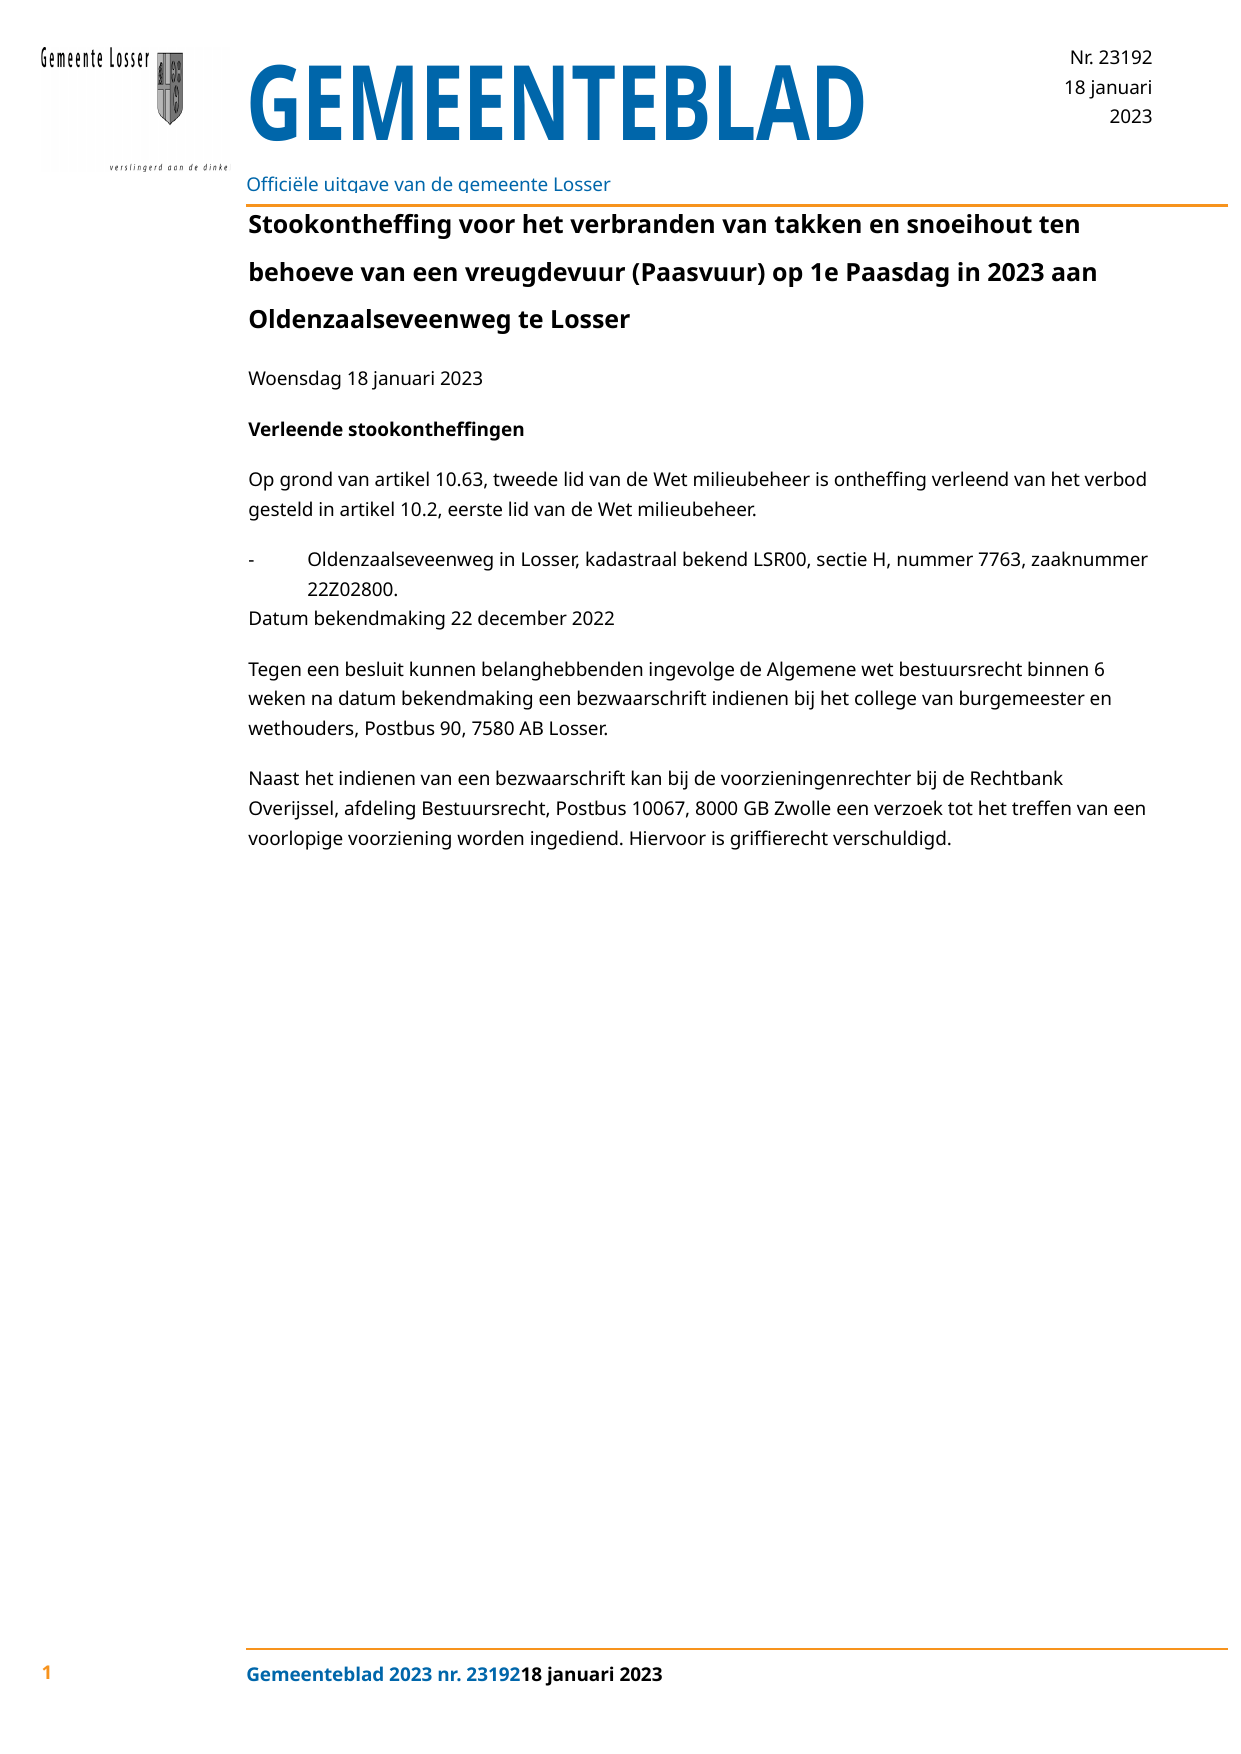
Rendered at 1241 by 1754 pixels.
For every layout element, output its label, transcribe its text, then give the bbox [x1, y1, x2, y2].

text Op grond van artikel 10.63, tweede lid van de Wet milieubeheer is ontheffing verleend van het verbod gesteld in artikel 10.2, eerste lid van de Wet milieubeheer. [248, 466, 1152, 522]
text Naast het indienen van een bezwaarschrift kan bij de voorzieningenrechter bij de Rechtbank Overijssel, afdeling Bestuursrecht, Postbus 10067, 8000 GB Zwolle een verzoek tot het treffen van een voorlopige voorziening worden ingediend. Hiervoor is griffierecht verschuldigd. [248, 766, 1152, 850]
text Stookontheffing voor het verbranden van takken en snoeihout ten behoeve van een vreugdevuur (Paasvuur) op 1e Paasdag in 2023 aan Oldenzaalseveenweg te Losser [248, 207, 1152, 336]
text Verleende stookontheffingen [248, 416, 1152, 442]
text Tegen een besluit kunnen belanghebbenden ingevolge de Algemene wet bestuursrecht binnen 6 weken na datum bekendmaking een bezwaarschrift indienen bij het college van burgemeester en wethouders, Postbus 90, 7580 AB Losser. [248, 656, 1152, 741]
list Oldenzaalseveenweg in Losser, kadastraal bekend LSR00, sectie H, nummer 7763, zaaknummer 22Z02800. [248, 546, 1152, 602]
text Datum bekendmaking 22 december 2022 [248, 606, 1152, 631]
picture [41, 47, 231, 172]
text Woensdag 18 januari 2023 [248, 366, 1152, 391]
